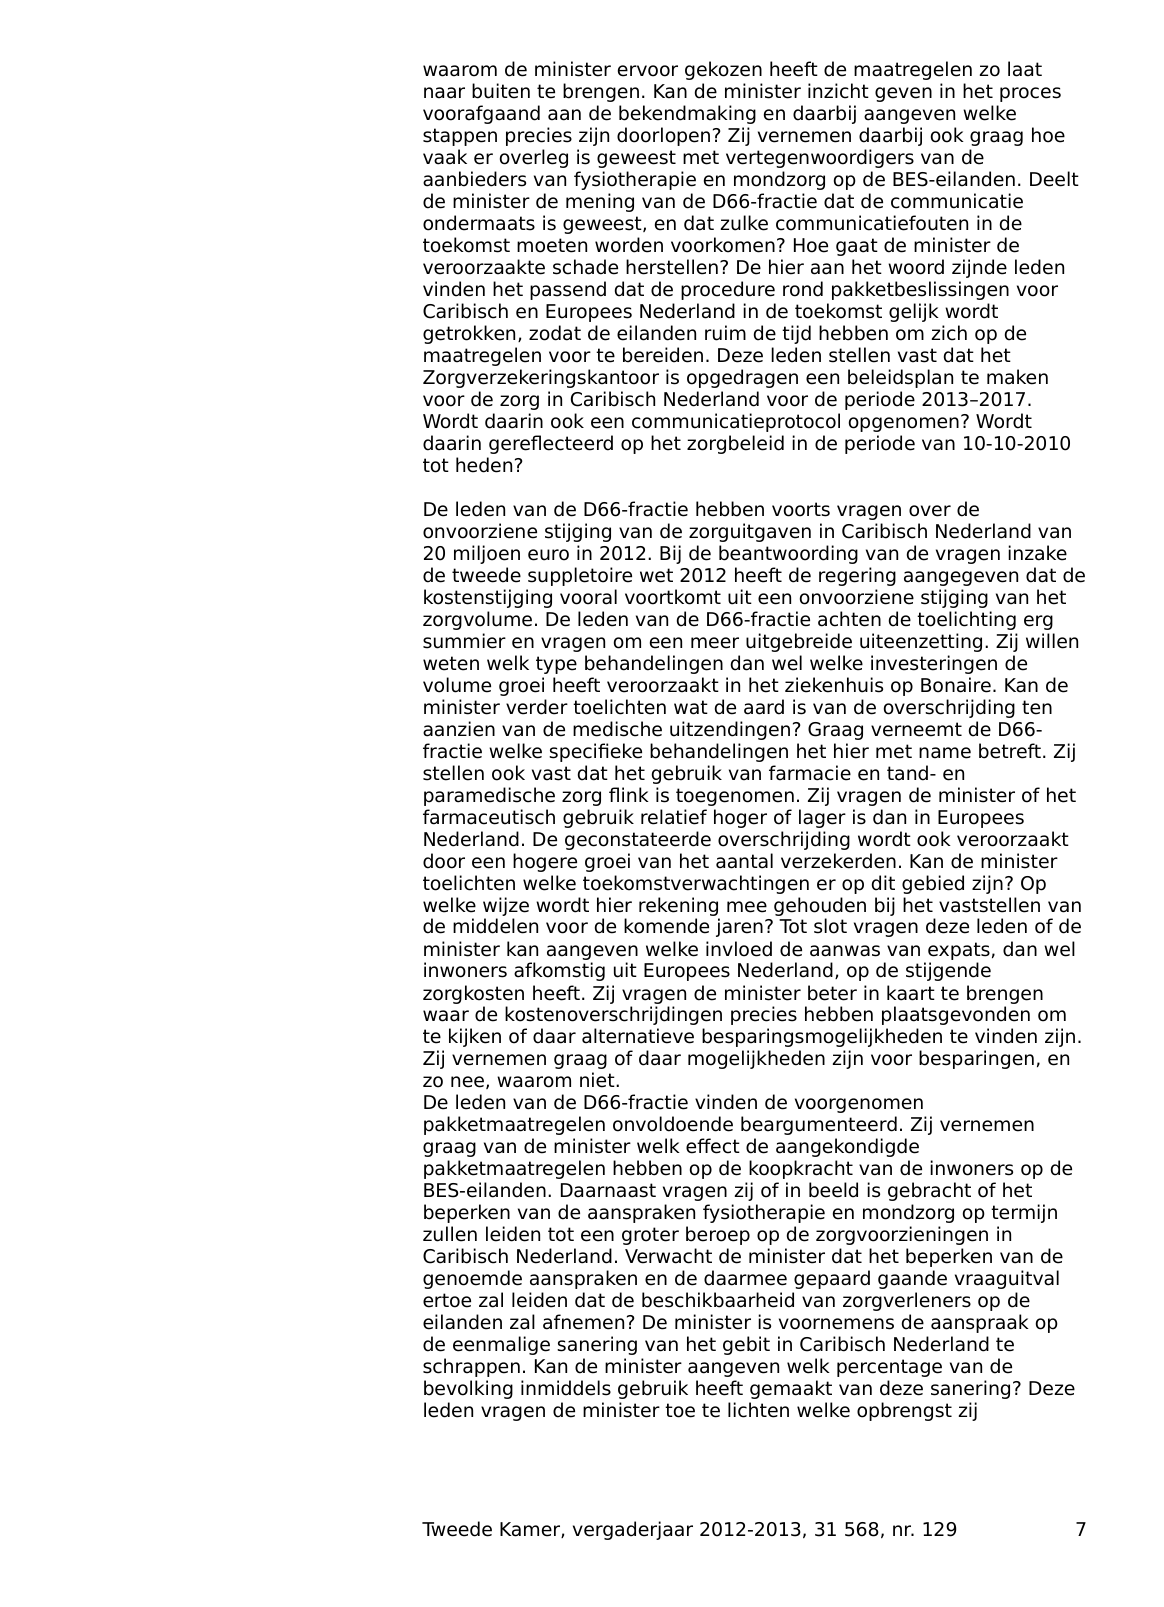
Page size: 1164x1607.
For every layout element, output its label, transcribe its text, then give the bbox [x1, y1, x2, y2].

text De leden van de D66-fractie vinden de voorgenomen pakketmaatregelen onvoldoende beargumenteerd. Zij vernemen graag van de minister welk effect de aangekondigde pakketmaatregelen hebben op de koopkracht van de inwoners op de BES-eilanden. Daarnaast vragen zij of in beeld is gebracht of het beperken van de aanspraken fysiotherapie en mondzorg op termijn zullen leiden tot een groter beroep op de zorgvoorzieningen in Caribisch Nederland. Verwacht de minister dat het beperken van de genoemde aanspraken en de daarmee gepaard gaande vraaguitval ertoe zal leiden dat de beschikbaarheid van zorgverleners op de eilanden zal afnemen? De minister is voornemens de aanspraak op de eenmalige sanering van het gebit in Caribisch Nederland te schrappen. Kan de minister aangeven welk percentage van de bevolking inmiddels gebruik heeft gemaakt van deze sanering? Deze leden vragen de minister toe te lichten welke opbrengst zij [422, 1092, 1087, 1422]
text waarom de minister ervoor gekozen heeft de maatregelen zo laat naar buiten te brengen. Kan de minister inzicht geven in het proces voorafgaand aan de bekendmaking en daarbij aangeven welke stappen precies zijn doorlopen? Zij vernemen daarbij ook graag hoe vaak er overleg is geweest met vertegenwoordigers van de aanbieders van fysiotherapie en mondzorg op de BES-eilanden. Deelt de minister de mening van de D66-fractie dat de communicatie ondermaats is geweest, en dat zulke communicatiefouten in de toekomst moeten worden voorkomen? Hoe gaat de minister de veroorzaakte schade herstellen? De hier aan het woord zijnde leden vinden het passend dat de procedure rond pakketbeslissingen voor Caribisch en Europees Nederland in de toekomst gelijk wordt getrokken, zodat de eilanden ruim de tijd hebben om zich op de maatregelen voor te bereiden. Deze leden stellen vast dat het Zorgverzekeringskantoor is opgedragen een beleidsplan te maken voor de zorg in Caribisch Nederland voor de periode 2013–2017. Wordt daarin ook een communicatieprotocol opgenomen? Wordt daarin gereflecteerd op het zorgbeleid in de periode van 10-10-2010 tot heden? [422, 59, 1087, 477]
text De leden van de D66-fractie hebben voorts vragen over de onvoorziene stijging van de zorguitgaven in Caribisch Nederland van 20 miljoen euro in 2012. Bij de beantwoording van de vragen inzake de tweede suppletoire wet 2012 heeft de regering aangegeven dat de kostenstijging vooral voortkomt uit een onvoorziene stijging van het zorgvolume. De leden van de D66-fractie achten de toelichting erg summier en vragen om een meer uitgebreide uiteenzetting. Zij willen weten welk type behandelingen dan wel welke investeringen de volume groei heeft veroorzaakt in het ziekenhuis op Bonaire. Kan de minister verder toelichten wat de aard is van de overschrijding ten aanzien van de medische uitzendingen? Graag verneemt de D66-fractie welke specifieke behandelingen het hier met name betreft. Zij stellen ook vast dat het gebruik van farmacie en tand- en paramedische zorg flink is toegenomen. Zij vragen de minister of het farmaceutisch gebruik relatief hoger of lager is dan in Europees Nederland. De geconstateerde overschrijding wordt ook veroorzaakt door een hogere groei van het aantal verzekerden. Kan de minister toelichten welke toekomstverwachtingen er op dit gebied zijn? Op welke wijze wordt hier rekening mee gehouden bij het vaststellen van de middelen voor de komende jaren? Tot slot vragen deze leden of de minister kan aangeven welke invloed de aanwas van expats, dan wel inwoners afkomstig uit Europees Nederland, op de stijgende zorgkosten heeft. Zij vragen de minister beter in kaart te brengen waar de kostenoverschrijdingen precies hebben plaatsgevonden om te kijken of daar alternatieve besparingsmogelijkheden te vinden zijn. Zij vernemen graag of daar mogelijkheden zijn voor besparingen, en zo nee, waarom niet. [422, 499, 1087, 1092]
